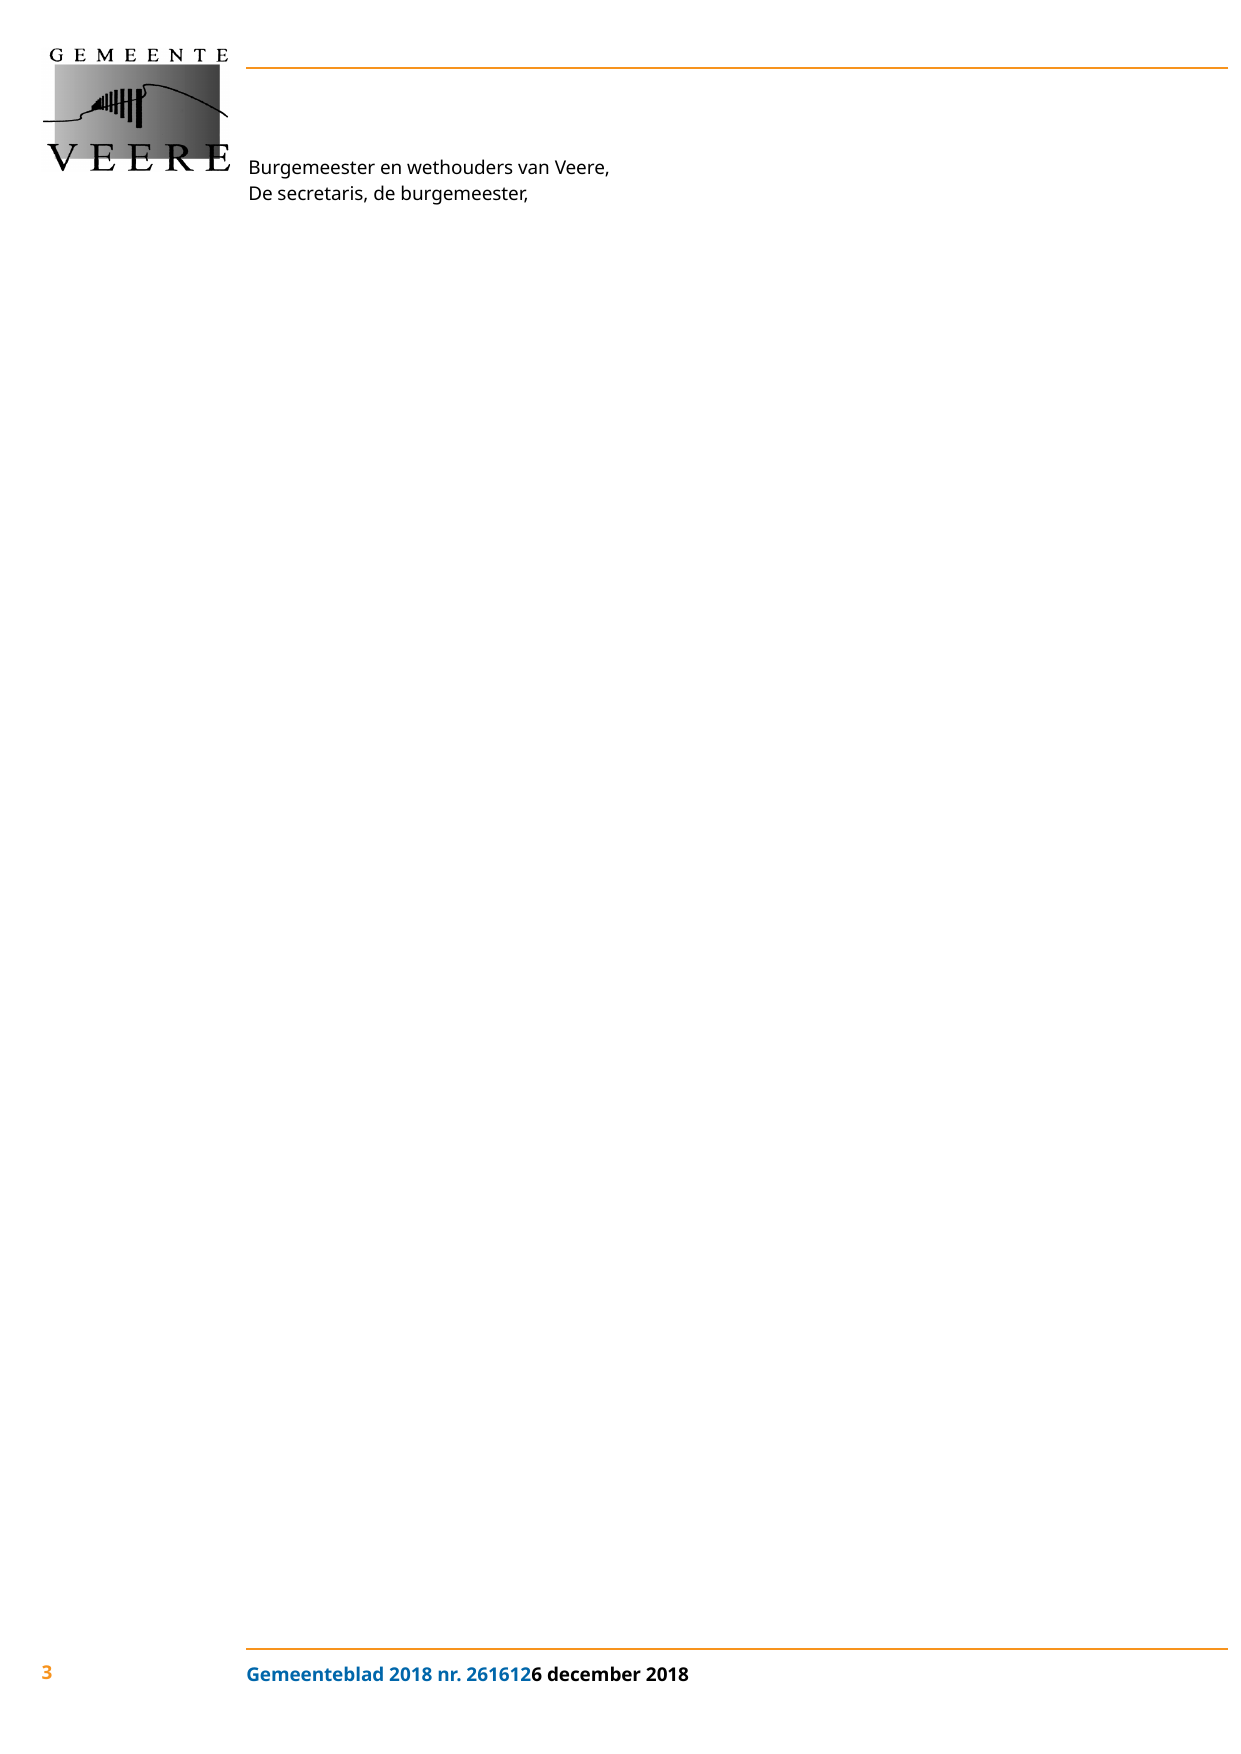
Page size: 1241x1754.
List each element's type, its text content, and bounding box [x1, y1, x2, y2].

text De secretaris, de burgemeester, [248, 180, 1152, 205]
text Burgemeester en wethouders van Veere, [248, 154, 1152, 180]
picture [41, 47, 231, 172]
